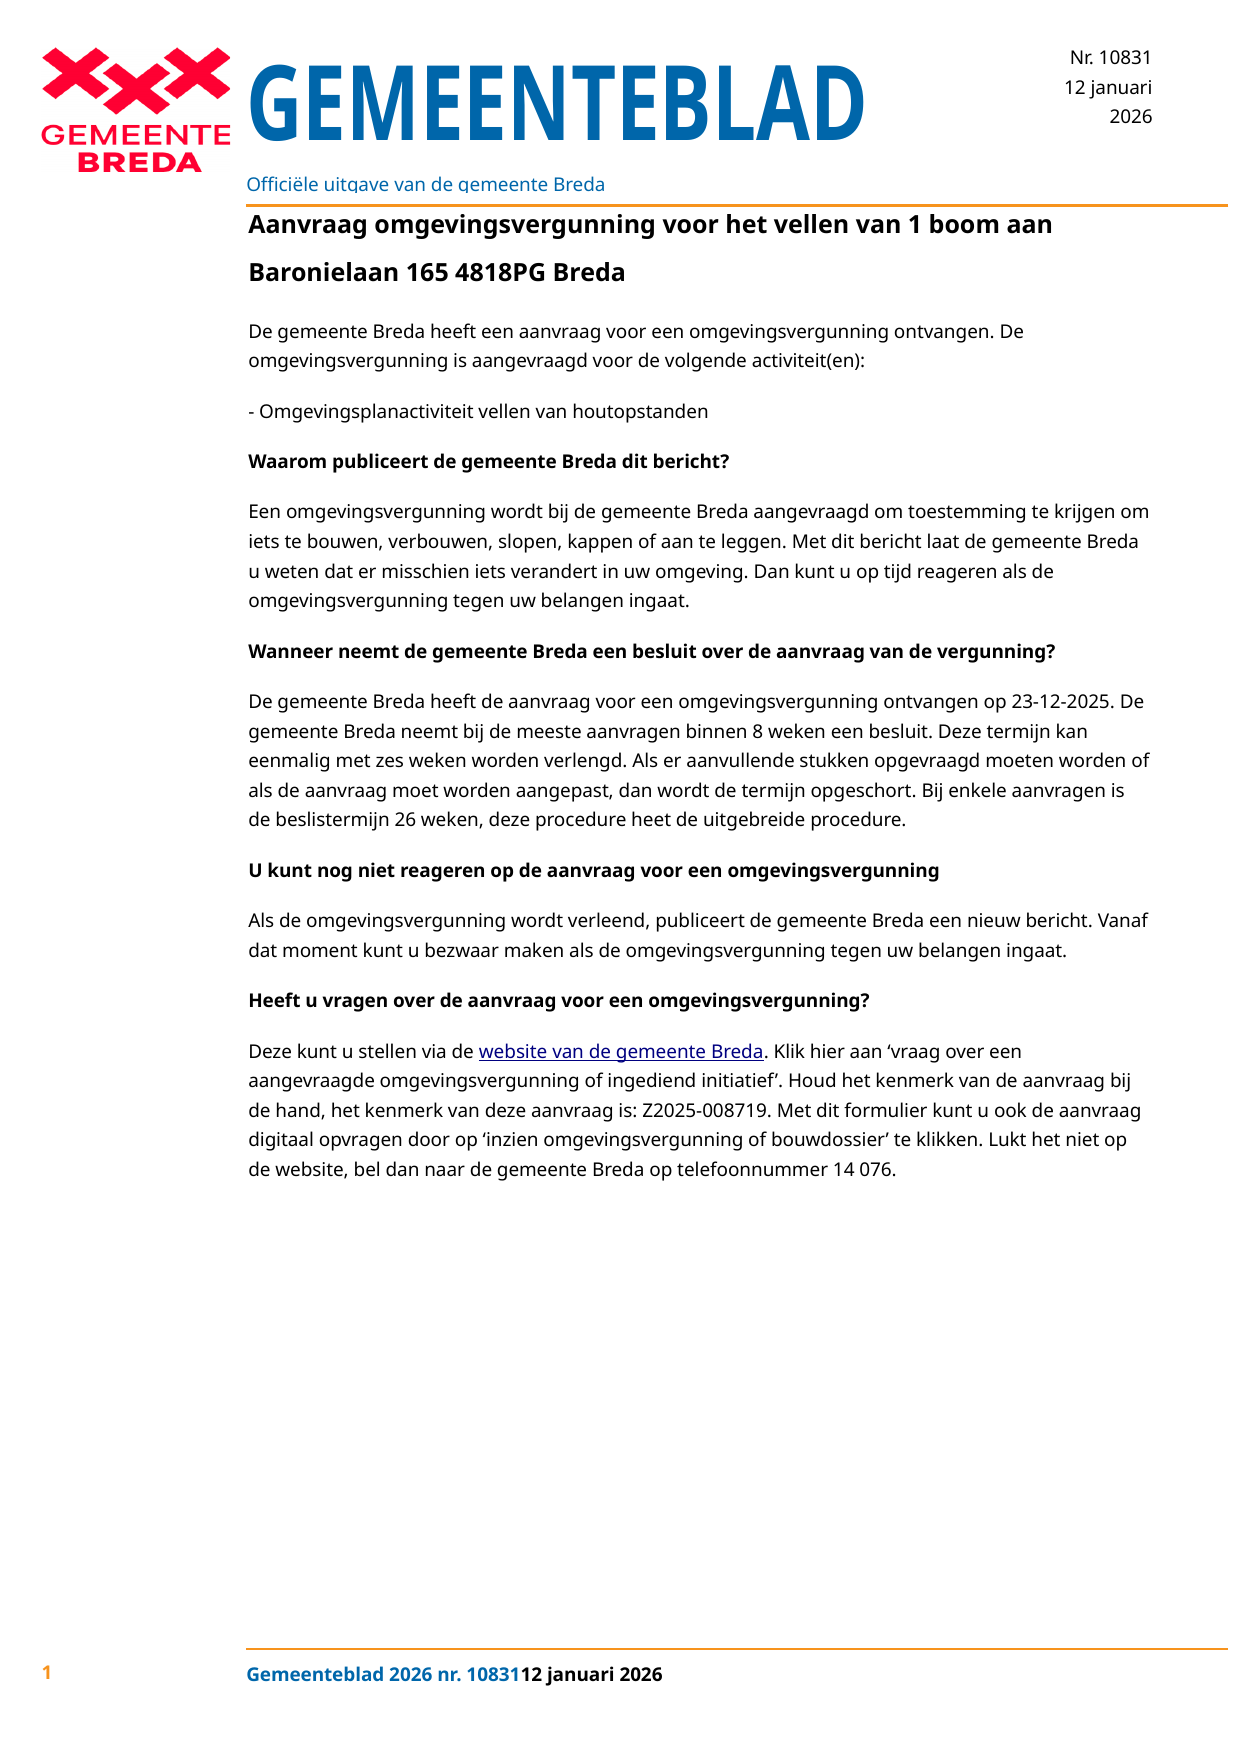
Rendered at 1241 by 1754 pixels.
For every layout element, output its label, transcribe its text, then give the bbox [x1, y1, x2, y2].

picture [41, 47, 231, 172]
text Een omgevingsvergunning wordt bij de gemeente Breda aangevraagd om toestemming te krijgen om iets te bouwen, verbouwen, slopen, kappen of aan te leggen. Met dit bericht laat de gemeente Breda u weten dat er misschien iets verandert in uw omgeving. Dan kunt u op tijd reageren als de omgevingsvergunning tegen uw belangen ingaat. [248, 499, 1152, 613]
text Waarom publiceert de gemeente Breda dit bericht? [248, 448, 1152, 474]
text Aanvraag omgevingsvergunning voor het vellen van 1 boom aan Baronielaan 165 4818PG Breda [248, 207, 1152, 288]
text Heeft u vragen over de aanvraag voor een omgevingsvergunning? [248, 987, 1152, 1013]
text Wanneer neemt de gemeente Breda een besluit over de aanvraag van de vergunning? [248, 638, 1152, 664]
text De gemeente Breda heeft de aanvraag voor een omgevingsvergunning ontvangen op 23-12-2025. De gemeente Breda neemt bij de meeste aanvragen binnen 8 weken een besluit. Deze termijn kan eenmalig met zes weken worden verlengd. Als er aanvullende stukken opgevraagd moeten worden of als de aanvraag moet worden aangepast, dan wordt de termijn opgeschort. Bij enkele aanvragen is de beslistermijn 26 weken, deze procedure heet de uitgebreide procedure. [248, 688, 1152, 832]
text De gemeente Breda heeft een aanvraag voor een omgevingsvergunning ontvangen. De omgevingsvergunning is aangevraagd voor de volgende activiteit(en): [248, 318, 1152, 373]
text U kunt nog niet reageren op de aanvraag voor een omgevingsvergunning [248, 857, 1152, 883]
text Als de omgevingsvergunning wordt verleend, publiceert de gemeente Breda een nieuw bericht. Vanaf dat moment kunt u bezwaar maken als de omgevingsvergunning tegen uw belangen ingaat. [248, 907, 1152, 963]
text - Omgevingsplanactiviteit vellen van houtopstanden [248, 398, 1152, 424]
text Deze kunt u stellen via de website van de gemeente Breda. Klik hier aan ‘vraag over een aangevraagde omgevingsvergunning of ingediend initiatief’. Houd het kenmerk van de aanvraag bij de hand, het kenmerk van deze aanvraag is: Z2025-008719. Met dit formulier kunt u ook de aanvraag digitaal opvragen door op ‘inzien omgevingsvergunning of bouwdossier’ te klikken. Lukt het niet op de website, bel dan naar de gemeente Breda op telefoonnummer 14 076. [248, 1038, 1152, 1182]
